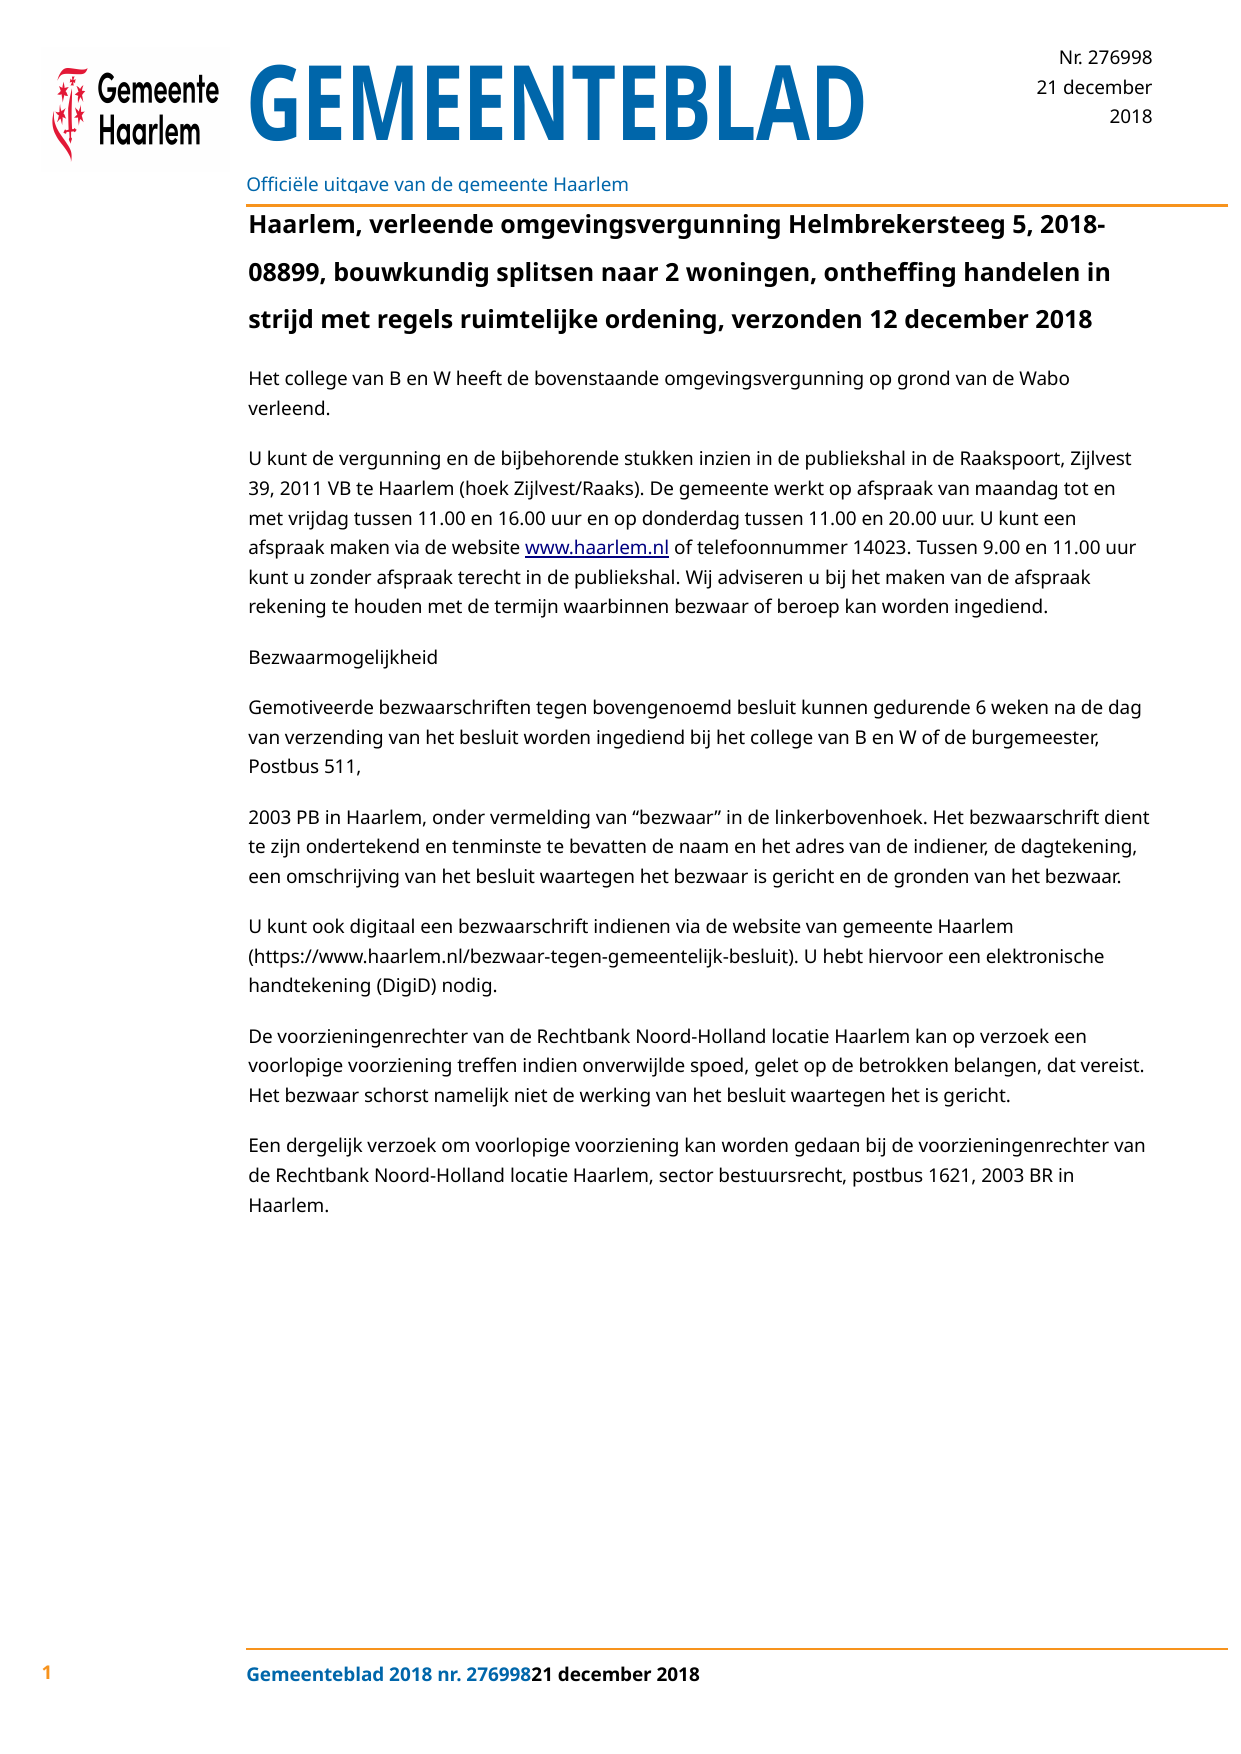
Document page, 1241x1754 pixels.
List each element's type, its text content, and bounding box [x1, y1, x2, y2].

text Gemotiveerde bezwaarschriften tegen bovengenoemd besluit kunnen gedurende 6 weken na de dag van verzending van het besluit worden ingediend bij het college van B en W of de burgemeester, Postbus 511, [248, 694, 1152, 779]
text U kunt ook digitaal een bezwaarschrift indienen via de website van gemeente Haarlem (https://www.haarlem.nl/bezwaar-tegen-gemeentelijk-besluit). U hebt hiervoor een elektronische handtekening (DigiD) nodig. [248, 913, 1152, 998]
text Het college van B en W heeft de bovenstaande omgevingsvergunning op grond van de Wabo verleend. [248, 366, 1152, 421]
text 2003 PB in Haarlem, onder vermelding van “bezwaar” in de linkerbovenhoek. Het bezwaarschrift dient te zijn ondertekend en tenminste te bevatten de naam en het adres van de indiener, de dagtekening, een omschrijving van het besluit waartegen het bezwaar is gericht en de gronden van het bezwaar. [248, 804, 1152, 889]
text Bezwaarmogelijkheid [248, 644, 1152, 669]
text Een dergelijk verzoek om voorlopige voorziening kan worden gedaan bij de voorzieningenrechter van de Rechtbank Noord-Holland locatie Haarlem, sector bestuursrecht, postbus 1621, 2003 BR in Haarlem. [248, 1133, 1152, 1217]
text De voorzieningenrechter van de Rechtbank Noord-Holland locatie Haarlem kan op verzoek een voorlopige voorziening treffen indien onverwijlde spoed, gelet op de betrokken belangen, dat vereist. Het bezwaar schorst namelijk niet de werking van het besluit waartegen het is gericht. [248, 1023, 1152, 1108]
text Haarlem, verleende omgevingsvergunning Helmbrekersteeg 5, 2018-08899, bouwkundig splitsen naar 2 woningen, ontheffing handelen in strijd met regels ruimtelijke ordening, verzonden 12 december 2018 [248, 207, 1152, 336]
picture [41, 47, 231, 172]
text U kunt de vergunning en de bijbehorende stukken inzien in de publiekshal in de Raakspoort, Zijlvest 39, 2011 VB te Haarlem (hoek Zijlvest/Raaks). De gemeente werkt op afspraak van maandag tot en met vrijdag tussen 11.00 en 16.00 uur en op donderdag tussen 11.00 en 20.00 uur. U kunt een afspraak maken via de website www.haarlem.nl of telefoonnummer 14023. Tussen 9.00 en 11.00 uur kunt u zonder afspraak terecht in de publiekshal. Wij adviseren u bij het maken van de afspraak rekening te houden met de termijn waarbinnen bezwaar of beroep kan worden ingediend. [248, 446, 1152, 619]
